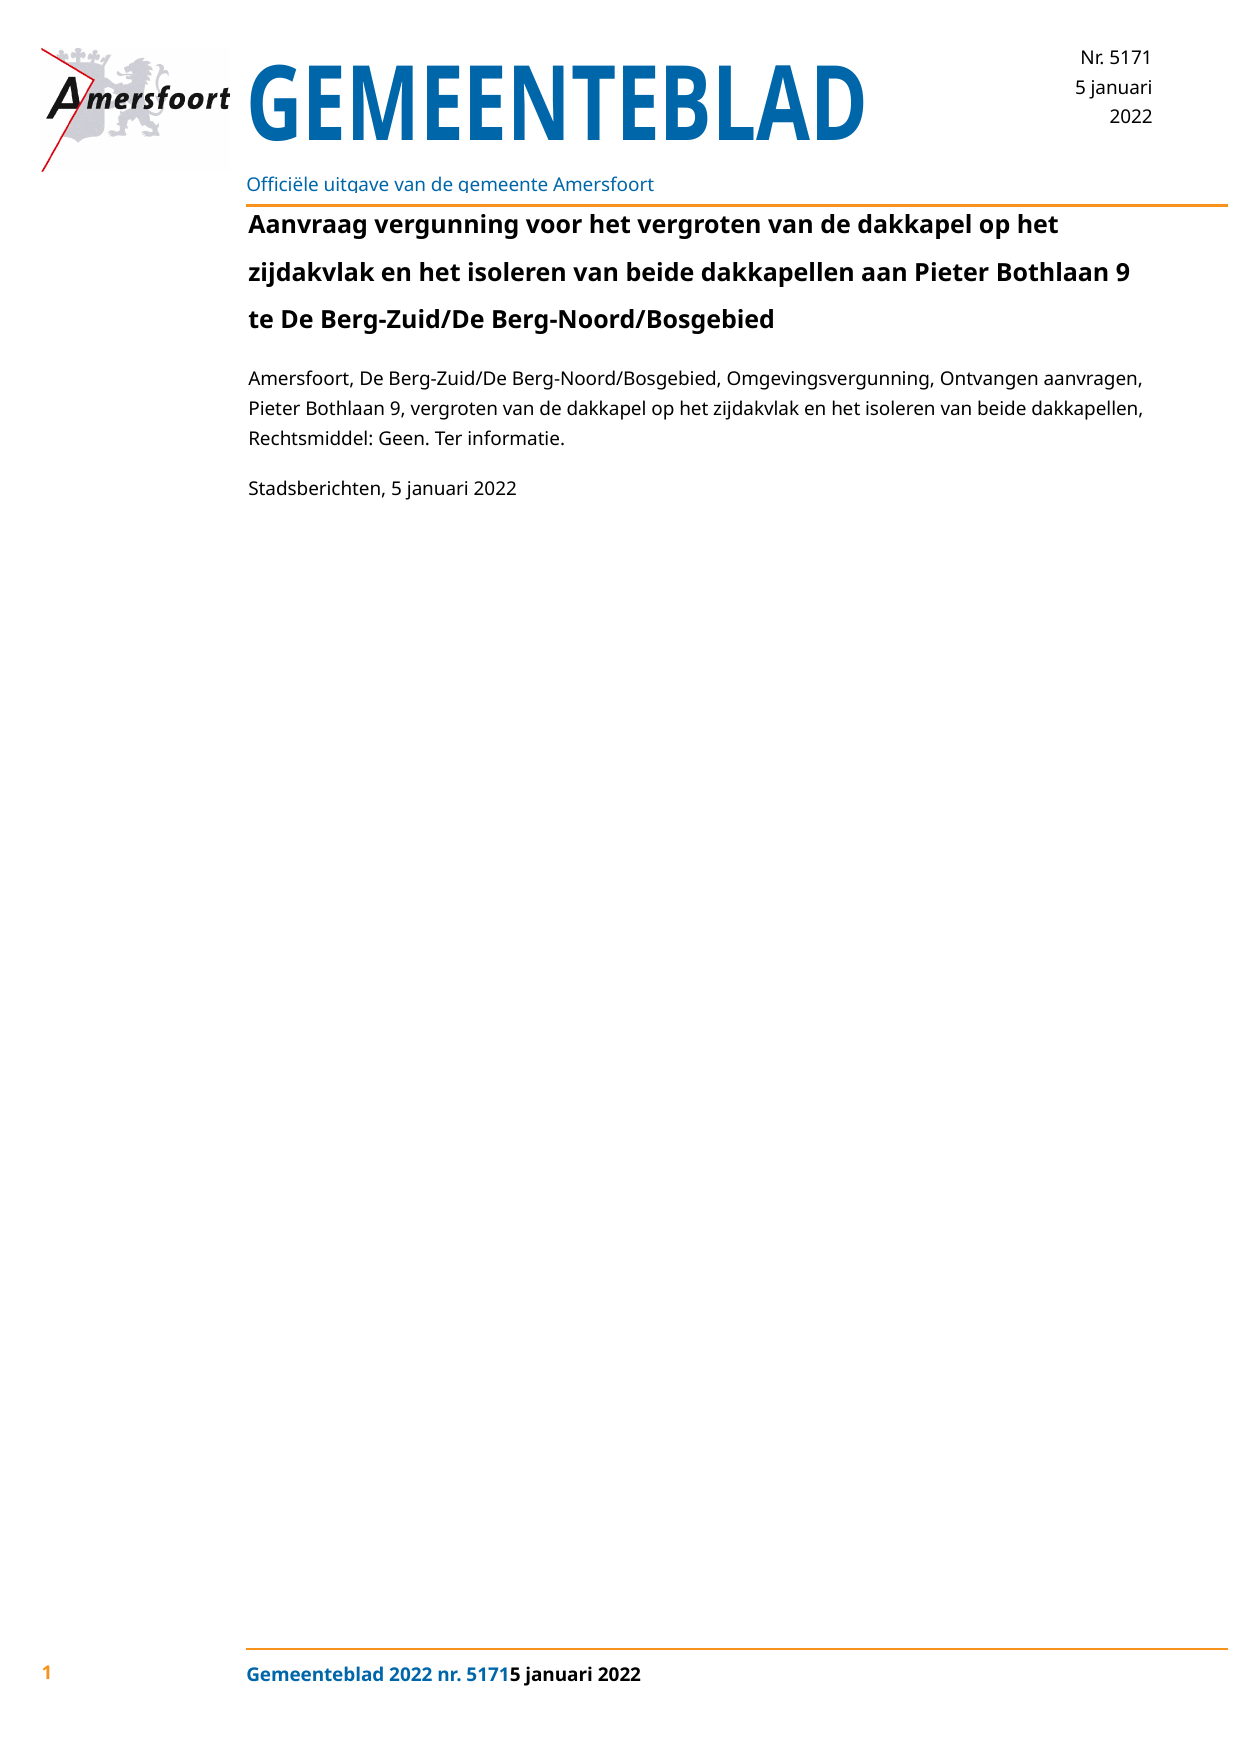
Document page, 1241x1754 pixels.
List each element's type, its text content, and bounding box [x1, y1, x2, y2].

text Aanvraag vergunning voor het vergroten van de dakkapel op het zijdakvlak en het isoleren van beide dakkapellen aan Pieter Bothlaan 9 te De Berg-Zuid/De Berg-Noord/Bosgebied [248, 207, 1152, 336]
text Stadsberichten, 5 januari 2022 [248, 475, 1152, 501]
picture [41, 47, 231, 172]
text Amersfoort, De Berg-Zuid/De Berg-Noord/Bosgebied, Omgevingsvergunning, Ontvangen aanvragen, Pieter Bothlaan 9, vergroten van de dakkapel op het zijdakvlak en het isoleren van beide dakkapellen, Rechtsmiddel: Geen. Ter informatie. [248, 366, 1152, 450]
